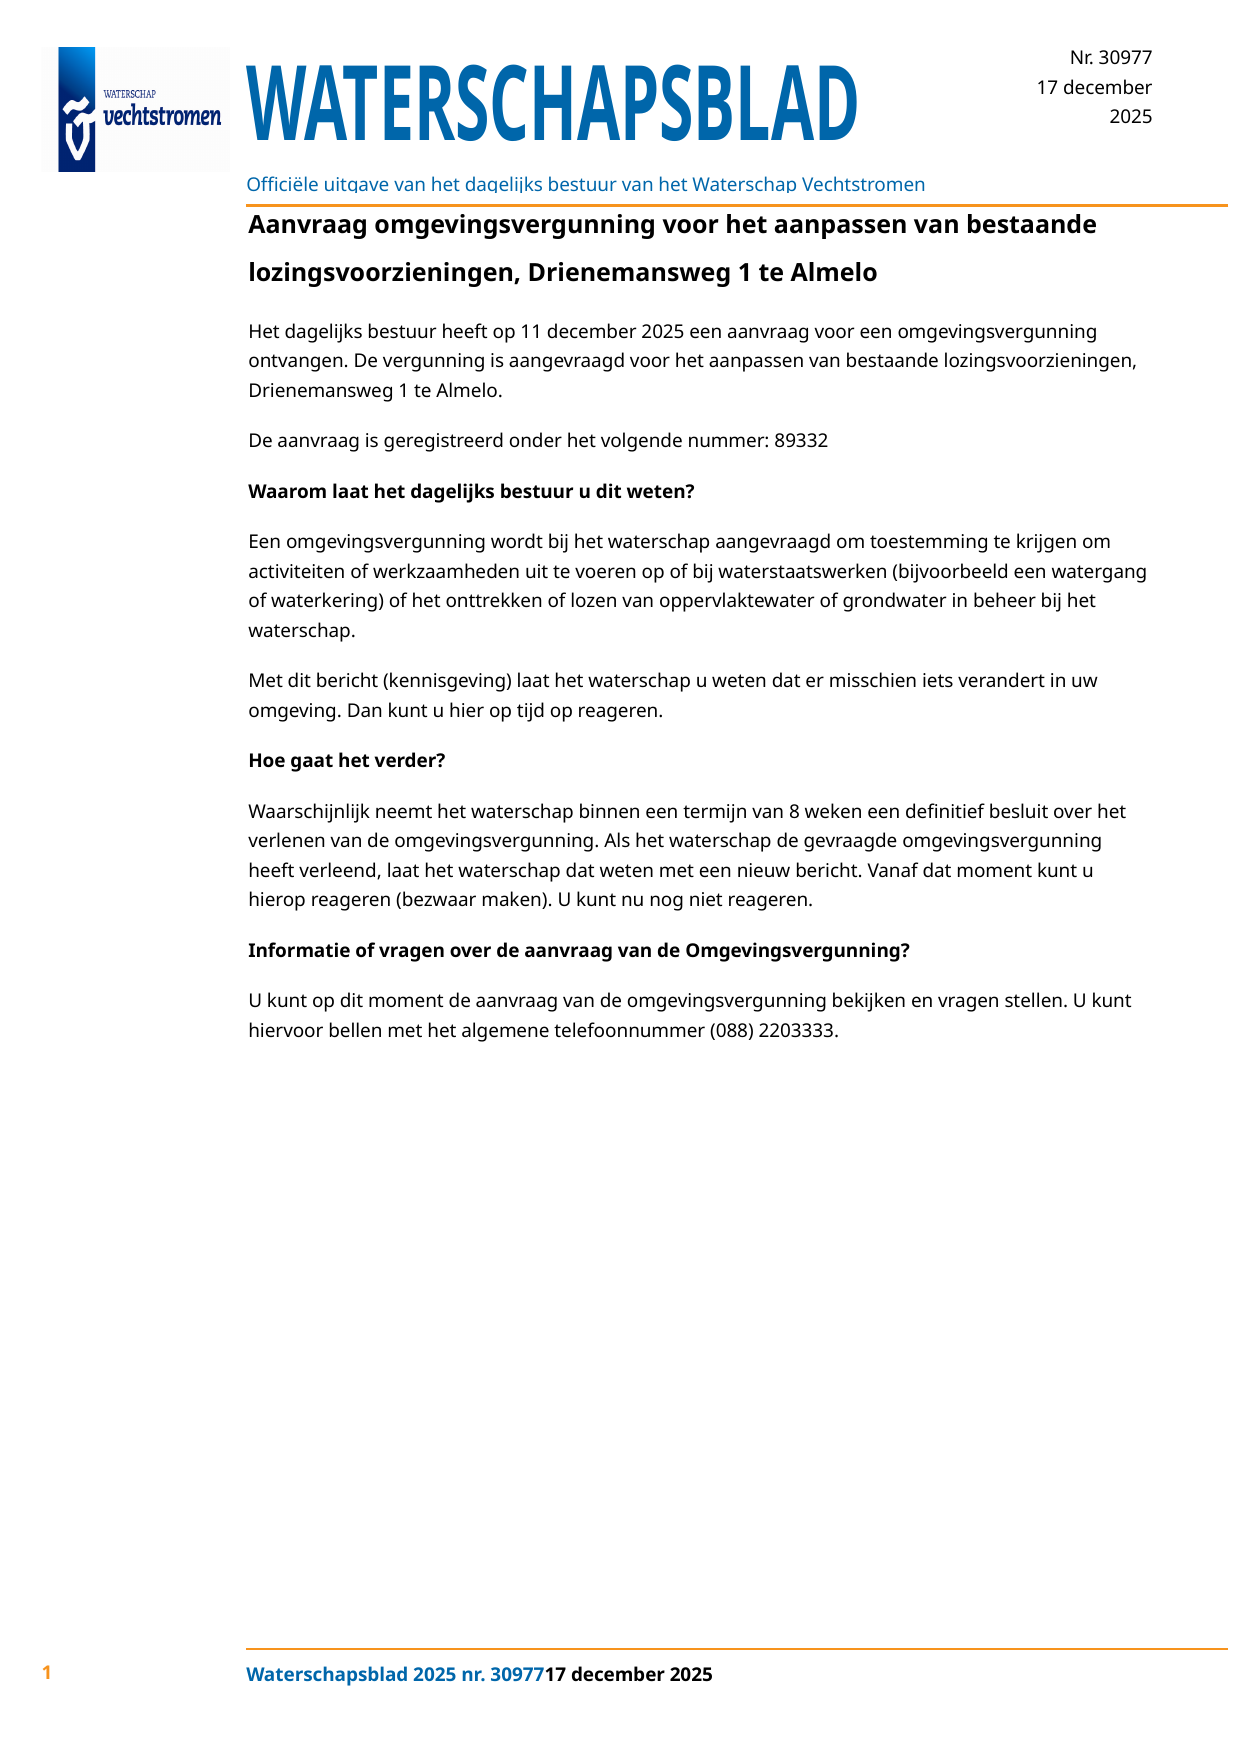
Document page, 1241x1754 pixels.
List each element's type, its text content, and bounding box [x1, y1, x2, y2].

text Informatie of vragen over de aanvraag van de Omgevingsvergunning? [248, 937, 1152, 963]
picture [41, 47, 231, 172]
text De aanvraag is geregistreerd onder het volgende nummer: 89332 [248, 427, 1152, 453]
text Het dagelijks bestuur heeft op 11 december 2025 een aanvraag voor een omgevingsvergunning ontvangen. De vergunning is aangevraagd voor het aanpassen van bestaande lozingsvoorzieningen, Drienemansweg 1 te Almelo. [248, 318, 1152, 403]
text Waarom laat het dagelijks bestuur u dit weten? [248, 478, 1152, 504]
text Aanvraag omgevingsvergunning voor het aanpassen van bestaande lozingsvoorzieningen, Drienemansweg 1 te Almelo [248, 207, 1152, 288]
text U kunt op dit moment de aanvraag van de omgevingsvergunning bekijken en vragen stellen. U kunt hiervoor bellen met het algemene telefoonnummer (088) 2203333. [248, 987, 1152, 1043]
text Met dit bericht (kennisgeving) laat het waterschap u weten dat er misschien iets verandert in uw omgeving. Dan kunt u hier op tijd op reageren. [248, 667, 1152, 723]
text Een omgevingsvergunning wordt bij het waterschap aangevraagd om toestemming te krijgen om activiteiten of werkzaamheden uit te voeren op of bij waterstaatswerken (bijvoorbeeld een watergang of waterkering) of het onttrekken of lozen van oppervlaktewater of grondwater in beheer bij het waterschap. [248, 528, 1152, 643]
text Waarschijnlijk neemt het waterschap binnen een termijn van 8 weken een definitief besluit over het verlenen van de omgevingsvergunning. Als het waterschap de gevraagde omgevingsvergunning heeft verleend, laat het waterschap dat weten met een nieuw bericht. Vanaf dat moment kunt u hierop reageren (bezwaar maken). U kunt nu nog niet reageren. [248, 798, 1152, 912]
text Hoe gaat het verder? [248, 747, 1152, 773]
